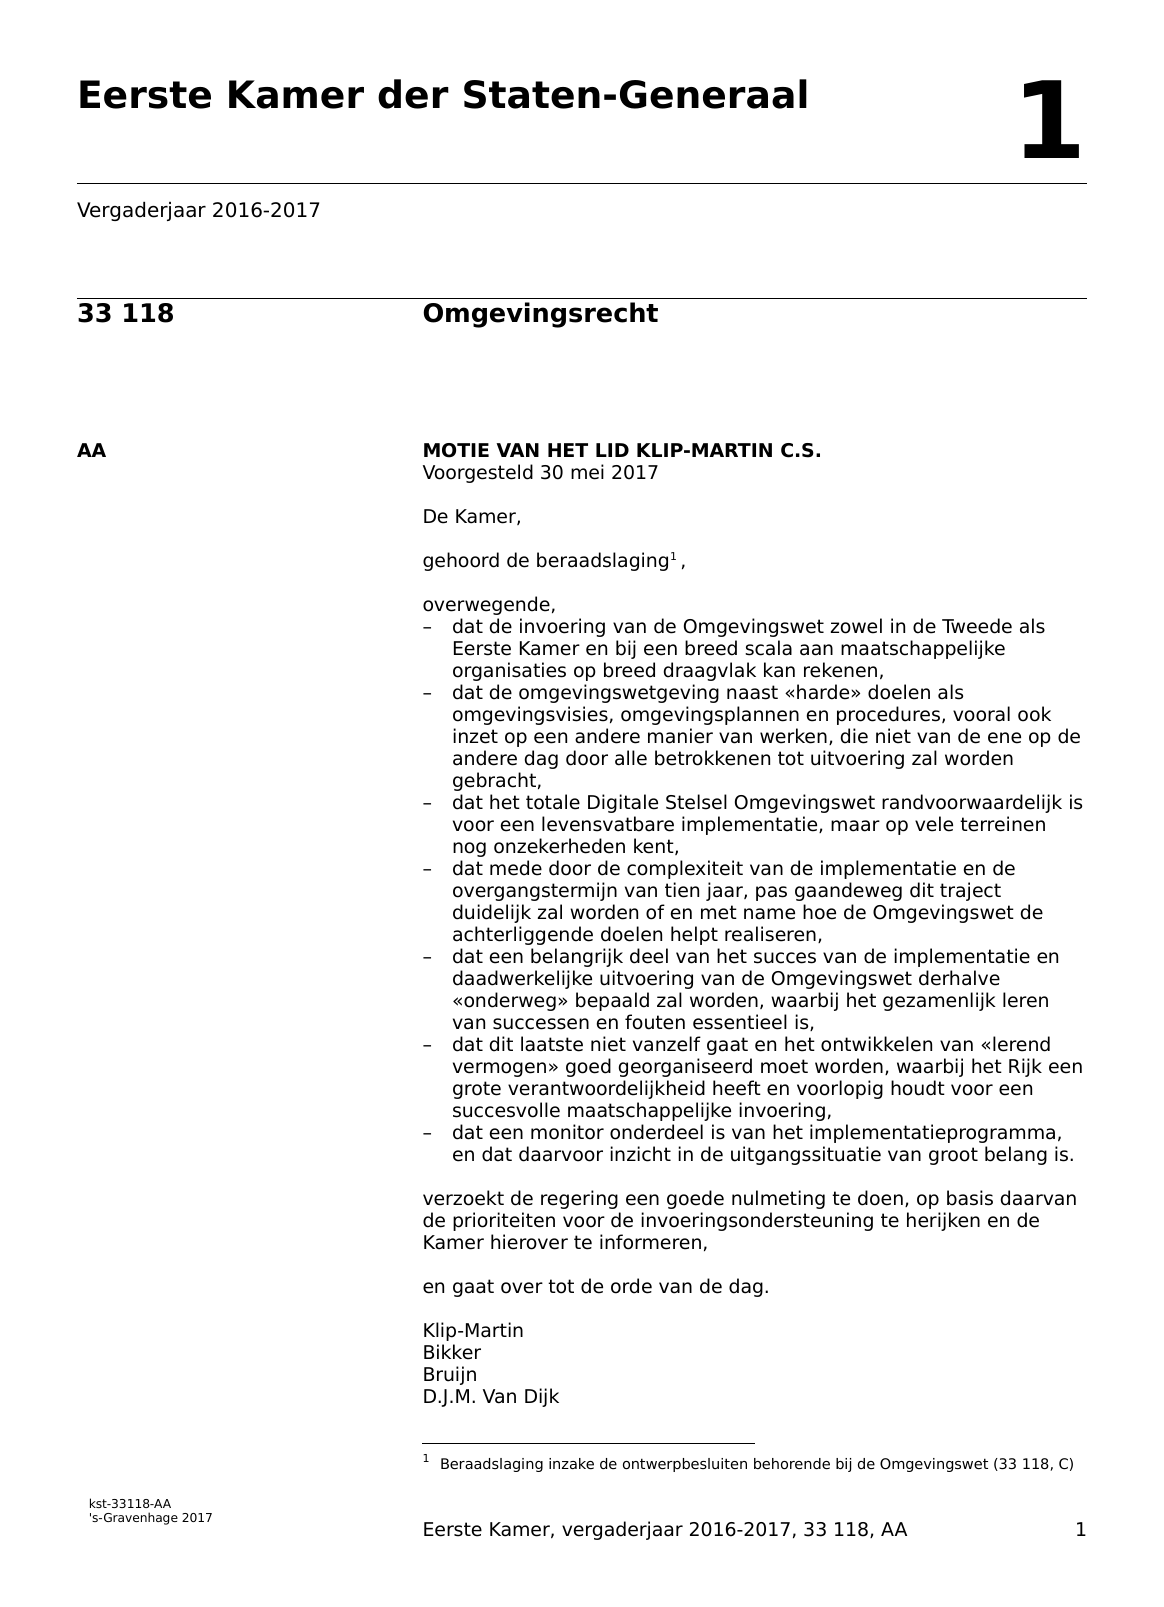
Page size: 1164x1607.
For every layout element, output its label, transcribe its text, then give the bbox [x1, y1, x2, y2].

text De Kamer, [422, 506, 1087, 528]
subtitle 33 118 Omgevingsrecht [77, 299, 1087, 329]
text – dat een monitor onderdeel is van het implementatieprogramma, en dat daarvoor inzicht in de uitgangssituatie van groot belang is. [422, 1122, 1087, 1166]
text verzoekt de regering een goede nulmeting te doen, op basis daarvan de prioriteiten voor de invoeringsondersteuning te herijken en de Kamer hierover te informeren, [422, 1188, 1087, 1254]
text en gaat over tot de orde van de dag. [422, 1276, 1087, 1298]
text Klip-Martin [422, 1320, 1087, 1342]
text D.J.M. Van Dijk [422, 1386, 1087, 1408]
text gehoord de beraadslaging, [422, 550, 1087, 572]
text overwegende, [422, 594, 1087, 616]
subtitle AA MOTIE VAN HET LID KLIP-MARTIN C.S. [77, 440, 1087, 462]
text Bruijn [422, 1364, 1087, 1386]
table_header Eerste Kamer der Staten-Generaal [77, 59, 886, 183]
text – dat mede door de complexiteit van de implementatie en de overgangstermijn van tien jaar, pas gaandeweg dit traject duidelijk zal worden of en met name hoe de Omgevingswet de achterliggende doelen helpt realiseren, [422, 858, 1087, 946]
text kst-33118-AA [88, 1497, 323, 1511]
text – dat dit laatste niet vanzelf gaat en het ontwikkelen van «lerend vermogen» goed georganiseerd moet worden, waarbij het Rijk een grote verantwoordelijkheid heeft en voorlopig houdt voor een succesvolle maatschappelijke invoering, [422, 1034, 1087, 1122]
table_cell Vergaderjaar 2016-2017 [77, 184, 1087, 298]
text – dat de omgevingswetgeving naast «harde» doelen als omgevingsvisies, omgevingsplannen en procedures, vooral ook inzet op een andere manier van werken, die niet van de ene op de andere dag door alle betrokkenen tot uitvoering zal worden gebracht, [422, 682, 1087, 792]
text – dat een belangrijk deel van het succes van de implementatie en daadwerkelijke uitvoering van de Omgevingswet derhalve «onderweg» bepaald zal worden, waarbij het gezamenlijk leren van successen en fouten essentieel is, [422, 946, 1087, 1034]
table_header 1 [886, 59, 1087, 183]
text – dat het totale Digitale Stelsel Omgevingswet randvoorwaardelijk is voor een levensvatbare implementatie, maar op vele terreinen nog onzekerheden kent, [422, 792, 1087, 858]
text 's-Gravenhage 2017 [88, 1511, 323, 1525]
text Bikker [422, 1342, 1087, 1364]
text – dat de invoering van de Omgevingswet zowel in de Tweede als Eerste Kamer en bij een breed scala aan maatschappelijke organisaties op breed draagvlak kan rekenen, [422, 616, 1087, 682]
text Voorgesteld 30 mei 2017 [422, 462, 1087, 484]
text Beraadslaging inzake de ontwerpbesluiten behorende bij de Omgevingswet (33 118, C) [422, 1452, 1087, 1474]
